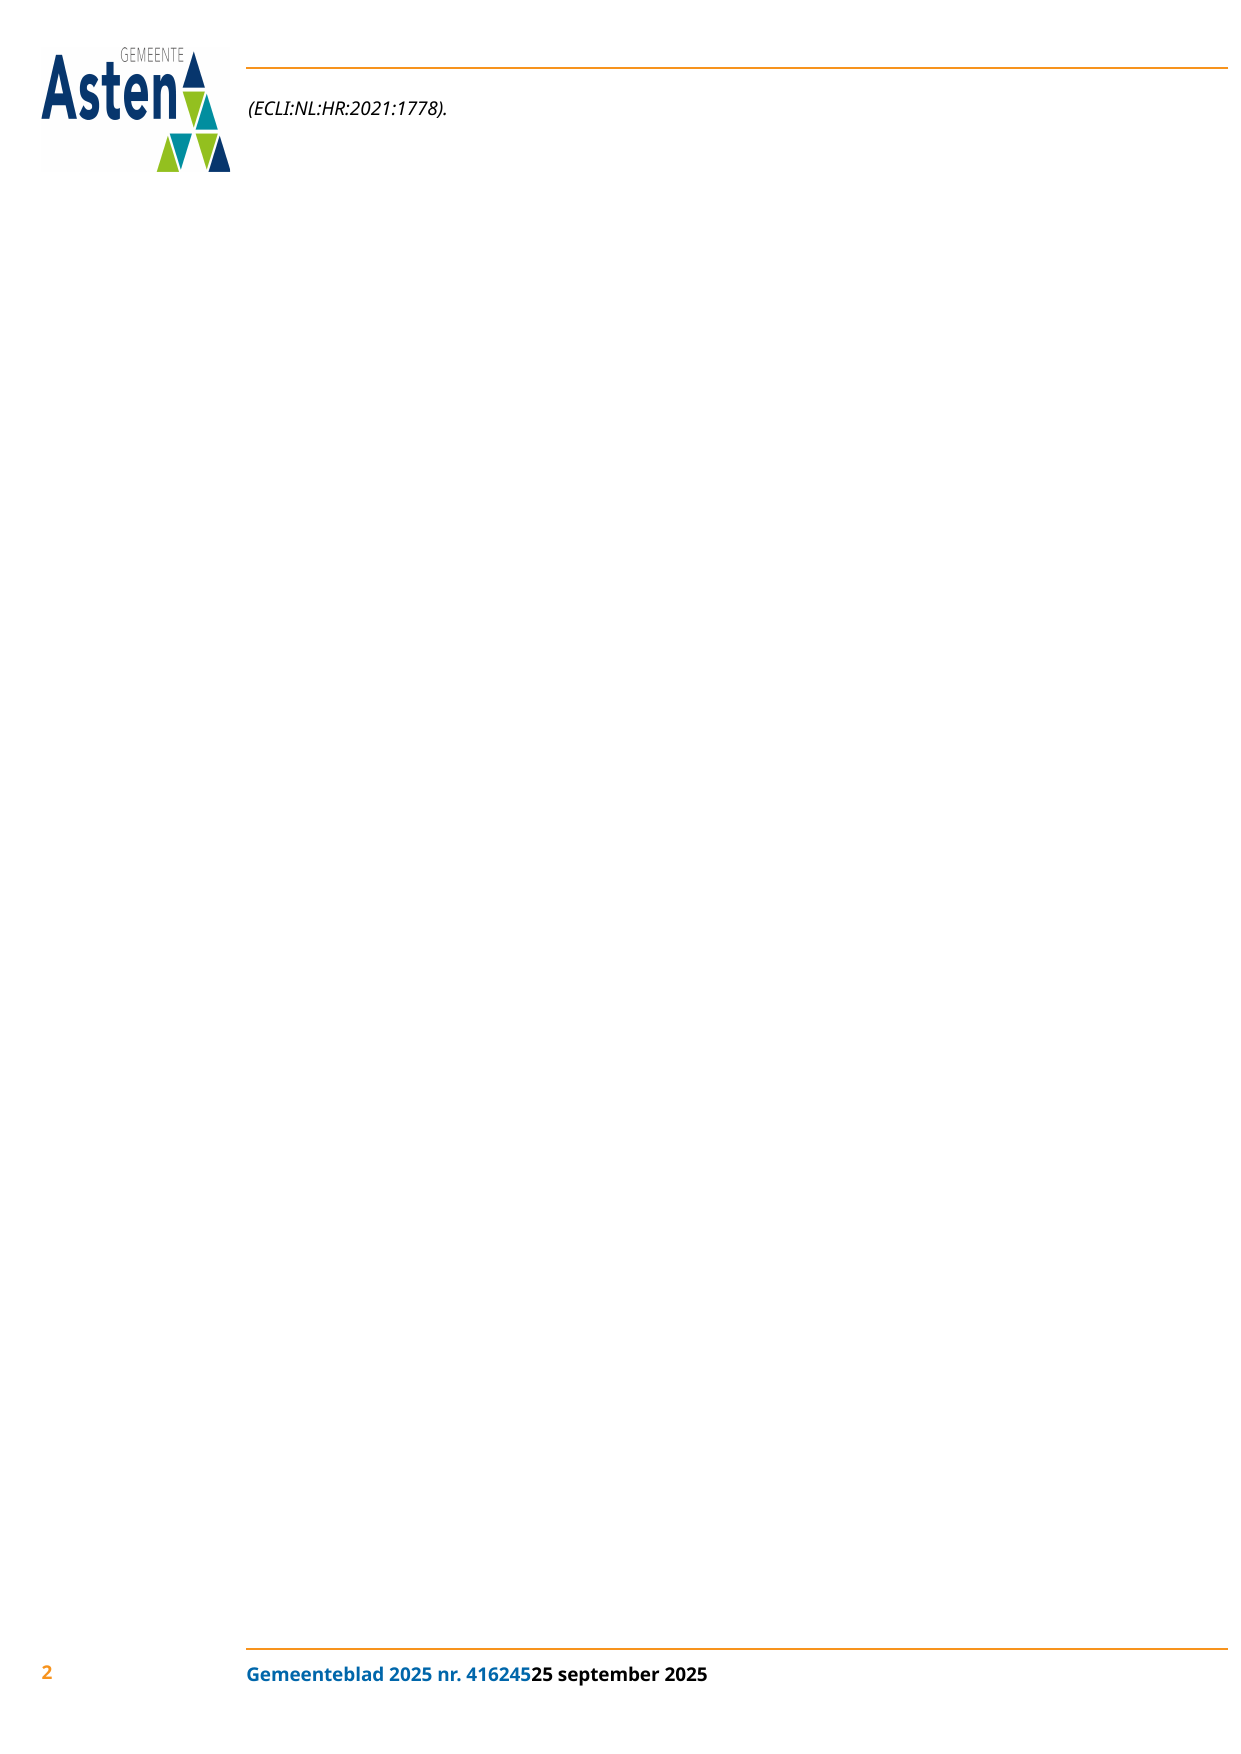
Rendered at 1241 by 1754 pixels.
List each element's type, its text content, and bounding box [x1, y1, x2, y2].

picture [41, 47, 231, 172]
text (ECLI:NL:HR:2021:1778). [248, 95, 1152, 121]
